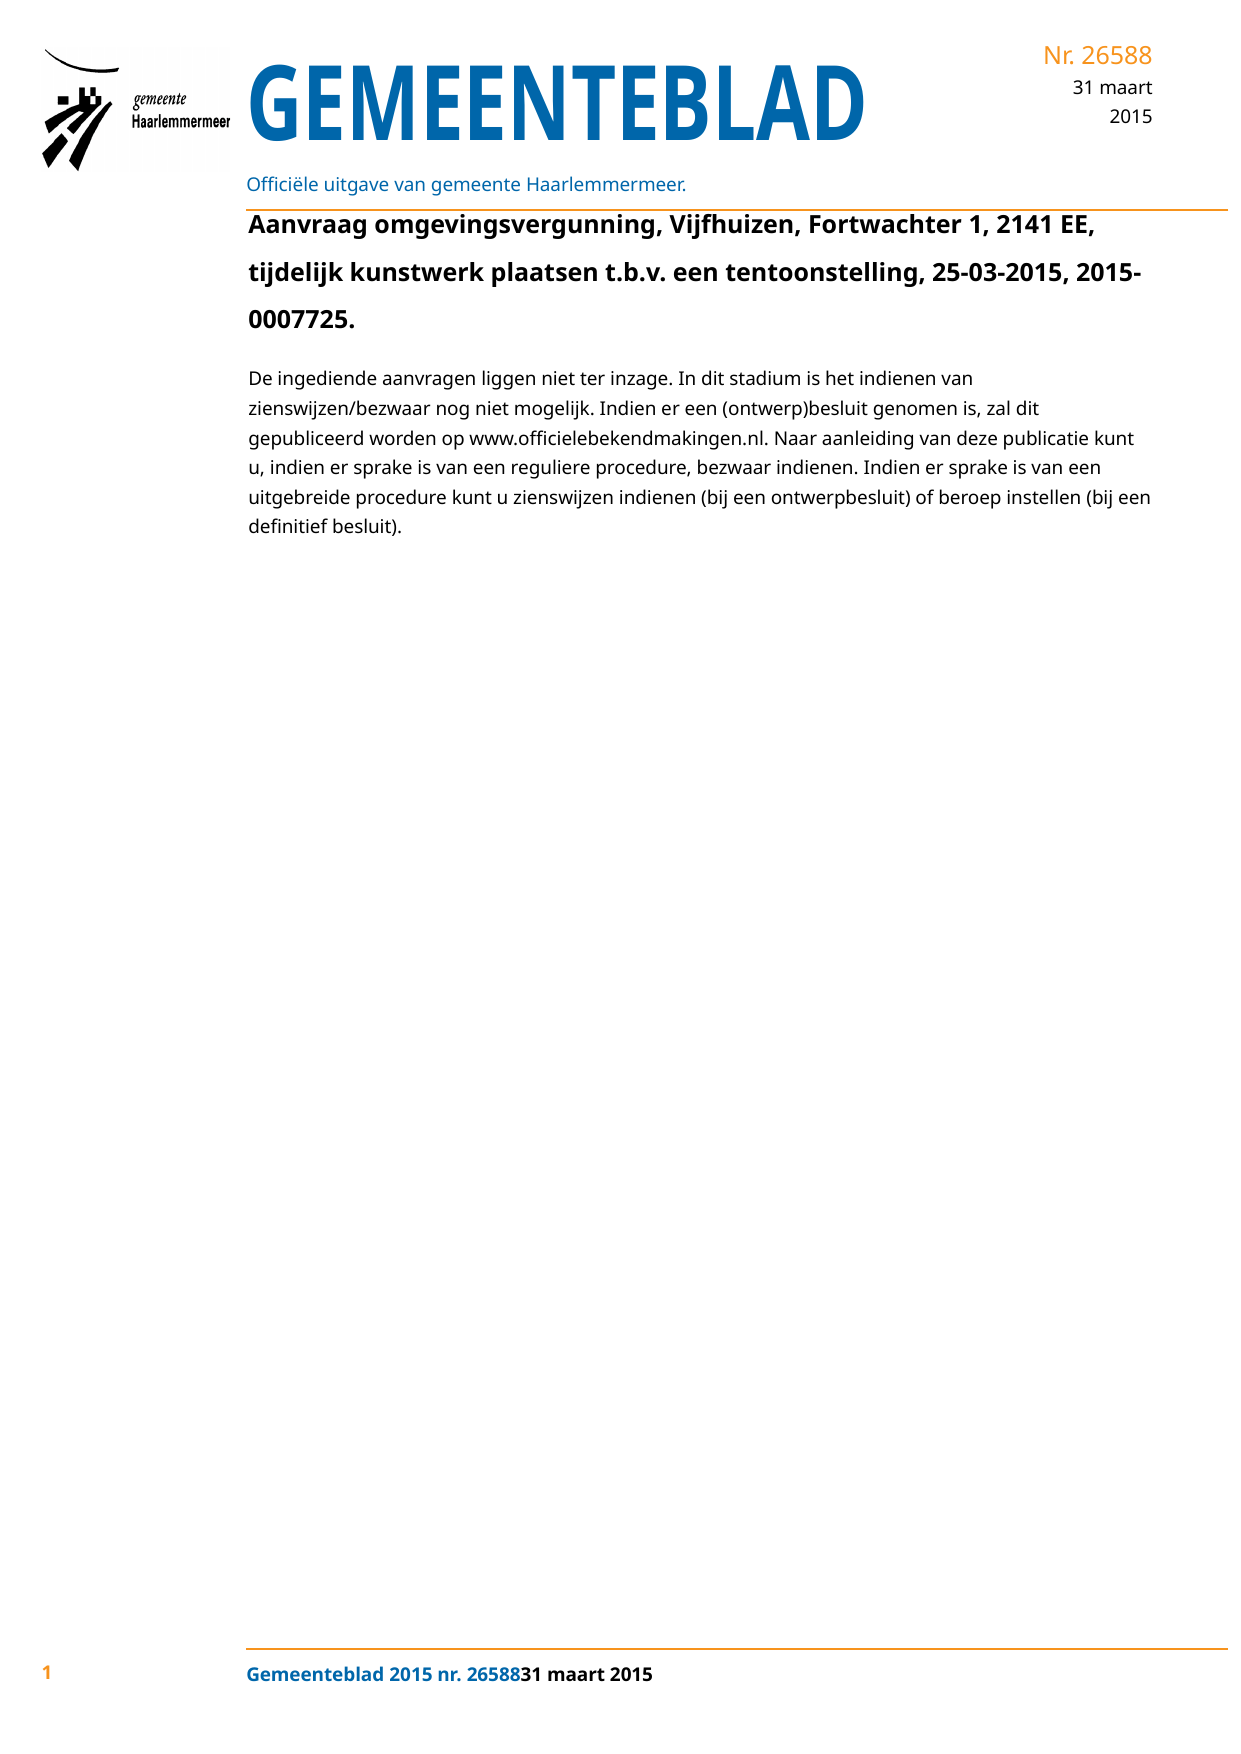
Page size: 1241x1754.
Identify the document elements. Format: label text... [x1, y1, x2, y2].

picture [41, 47, 231, 172]
text Aanvraag omgevingsvergunning, Vijfhuizen, Fortwachter 1, 2141 EE, tijdelijk kunstwerk plaatsen t.b.v. een tentoonstelling, 25-03-2015, 2015-0007725. [248, 211, 1152, 336]
text De ingediende aanvragen liggen niet ter inzage. In dit stadium is het indienen van zienswijzen/bezwaar nog niet mogelijk. Indien er een (ontwerp)besluit genomen is, zal dit gepubliceerd worden op www.officielebekendmakingen.nl. Naar aanleiding van deze publicatie kunt u, indien er sprake is van een reguliere procedure, bezwaar indienen. Indien er sprake is van een uitgebreide procedure kunt u zienswijzen indienen (bij een ontwerpbesluit) of beroep instellen (bij een definitief besluit). [248, 366, 1152, 539]
